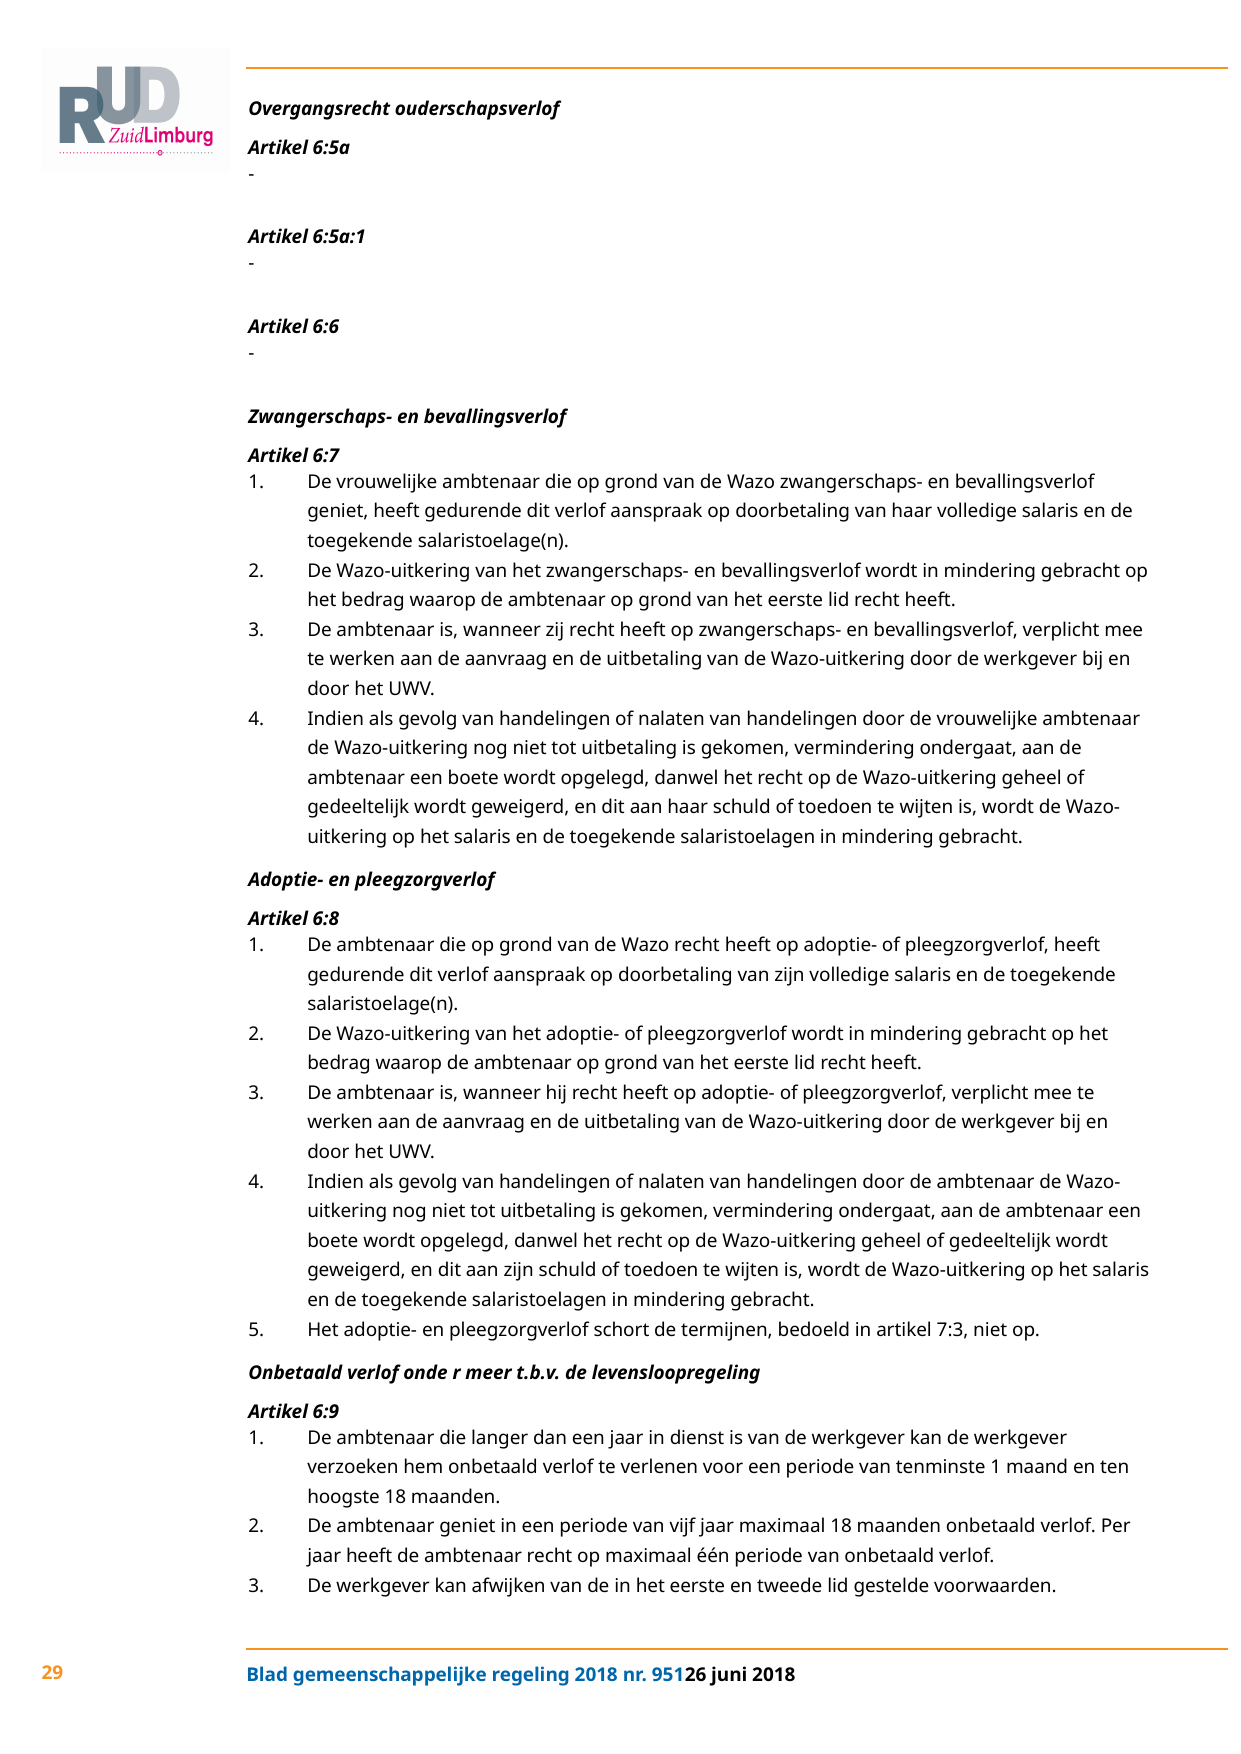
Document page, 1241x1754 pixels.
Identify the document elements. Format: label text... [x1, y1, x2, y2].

text Artikel 6:8 [248, 906, 1152, 931]
text Artikel 6:5a [248, 134, 1152, 160]
list De Wazo-uitkering van het adoptie- of pleegzorgverlof wordt in mindering gebracht op het bedrag waarop de ambtenaar op grond van het eerste lid recht heeft. [248, 1020, 1152, 1075]
text Overgangsrecht ouderschapsverlof [248, 95, 1152, 121]
text Artikel 6:6 [248, 313, 1152, 339]
list De ambtenaar die langer dan een jaar in dienst is van de werkgever kan de werkgever verzoeken hem onbetaald verlof te verlenen voor een periode van tenminste 1 maand en ten hoogste 18 maanden. [248, 1424, 1152, 1509]
text - [248, 339, 1152, 365]
text Artikel 6:5a:1 [248, 224, 1152, 249]
text Artikel 6:7 [248, 442, 1152, 468]
list De werkgever kan afwijken van de in het eerste en tweede lid gestelde voorwaarden. [248, 1572, 1152, 1598]
list Indien als gevolg van handelingen of nalaten van handelingen door de ambtenaar de Wazo-uitkering nog niet tot uitbetaling is gekomen, vermindering ondergaat, aan de ambtenaar een boete wordt opgelegd, danwel het recht op de Wazo-uitkering geheel of gedeeltelijk wordt geweigerd, en dit aan zijn schuld of toedoen te wijten is, wordt de Wazo-uitkering op het salaris en de toegekende salaristoelagen in mindering gebracht. [248, 1168, 1152, 1312]
text - [248, 160, 1152, 186]
list Indien als gevolg van handelingen of nalaten van handelingen door de vrouwelijke ambtenaar de Wazo-uitkering nog niet tot uitbetaling is gekomen, vermindering ondergaat, aan de ambtenaar een boete wordt opgelegd, danwel het recht op de Wazo-uitkering geheel of gedeeltelijk wordt geweigerd, en dit aan haar schuld of toedoen te wijten is, wordt de Wazo-uitkering op het salaris en de toegekende salaristoelagen in mindering gebracht. [248, 705, 1152, 849]
picture [41, 47, 231, 172]
list De vrouwelijke ambtenaar die op grond van de Wazo zwangerschaps- en bevallingsverlof geniet, heeft gedurende dit verlof aanspraak op doorbetaling van haar volledige salaris en de toegekende salaristoelage(n). [248, 468, 1152, 553]
list Het adoptie- en pleegzorgverlof schort de termijnen, bedoeld in artikel 7:3, niet op. [248, 1316, 1152, 1342]
text Adoptie- en pleegzorgverlof [248, 866, 1152, 892]
text Onbetaald verlof onde r meer t.b.v. de levensloopregeling [248, 1359, 1152, 1385]
text - [248, 249, 1152, 275]
list De ambtenaar geniet in een periode van vijf jaar maximaal 18 maanden onbetaald verlof. Per jaar heeft de ambtenaar recht op maximaal één periode van onbetaald verlof. [248, 1513, 1152, 1568]
list De ambtenaar is, wanneer hij recht heeft op adoptie- of pleegzorgverlof, verplicht mee te werken aan de aanvraag en de uitbetaling van de Wazo-uitkering door de werkgever bij en door het UWV. [248, 1079, 1152, 1164]
list De ambtenaar is, wanneer zij recht heeft op zwangerschaps- en bevallingsverlof, verplicht mee te werken aan de aanvraag en de uitbetaling van de Wazo-uitkering door de werkgever bij en door het UWV. [248, 616, 1152, 701]
list De Wazo-uitkering van het zwangerschaps- en bevallingsverlof wordt in mindering gebracht op het bedrag waarop de ambtenaar op grond van het eerste lid recht heeft. [248, 557, 1152, 612]
text Zwangerschaps- en bevallingsverlof [248, 403, 1152, 429]
text Artikel 6:9 [248, 1398, 1152, 1424]
list De ambtenaar die op grond van de Wazo recht heeft op adoptie- of pleegzorgverlof, heeft gedurende dit verlof aanspraak op doorbetaling van zijn volledige salaris en de toegekende salaristoelage(n). [248, 931, 1152, 1016]
